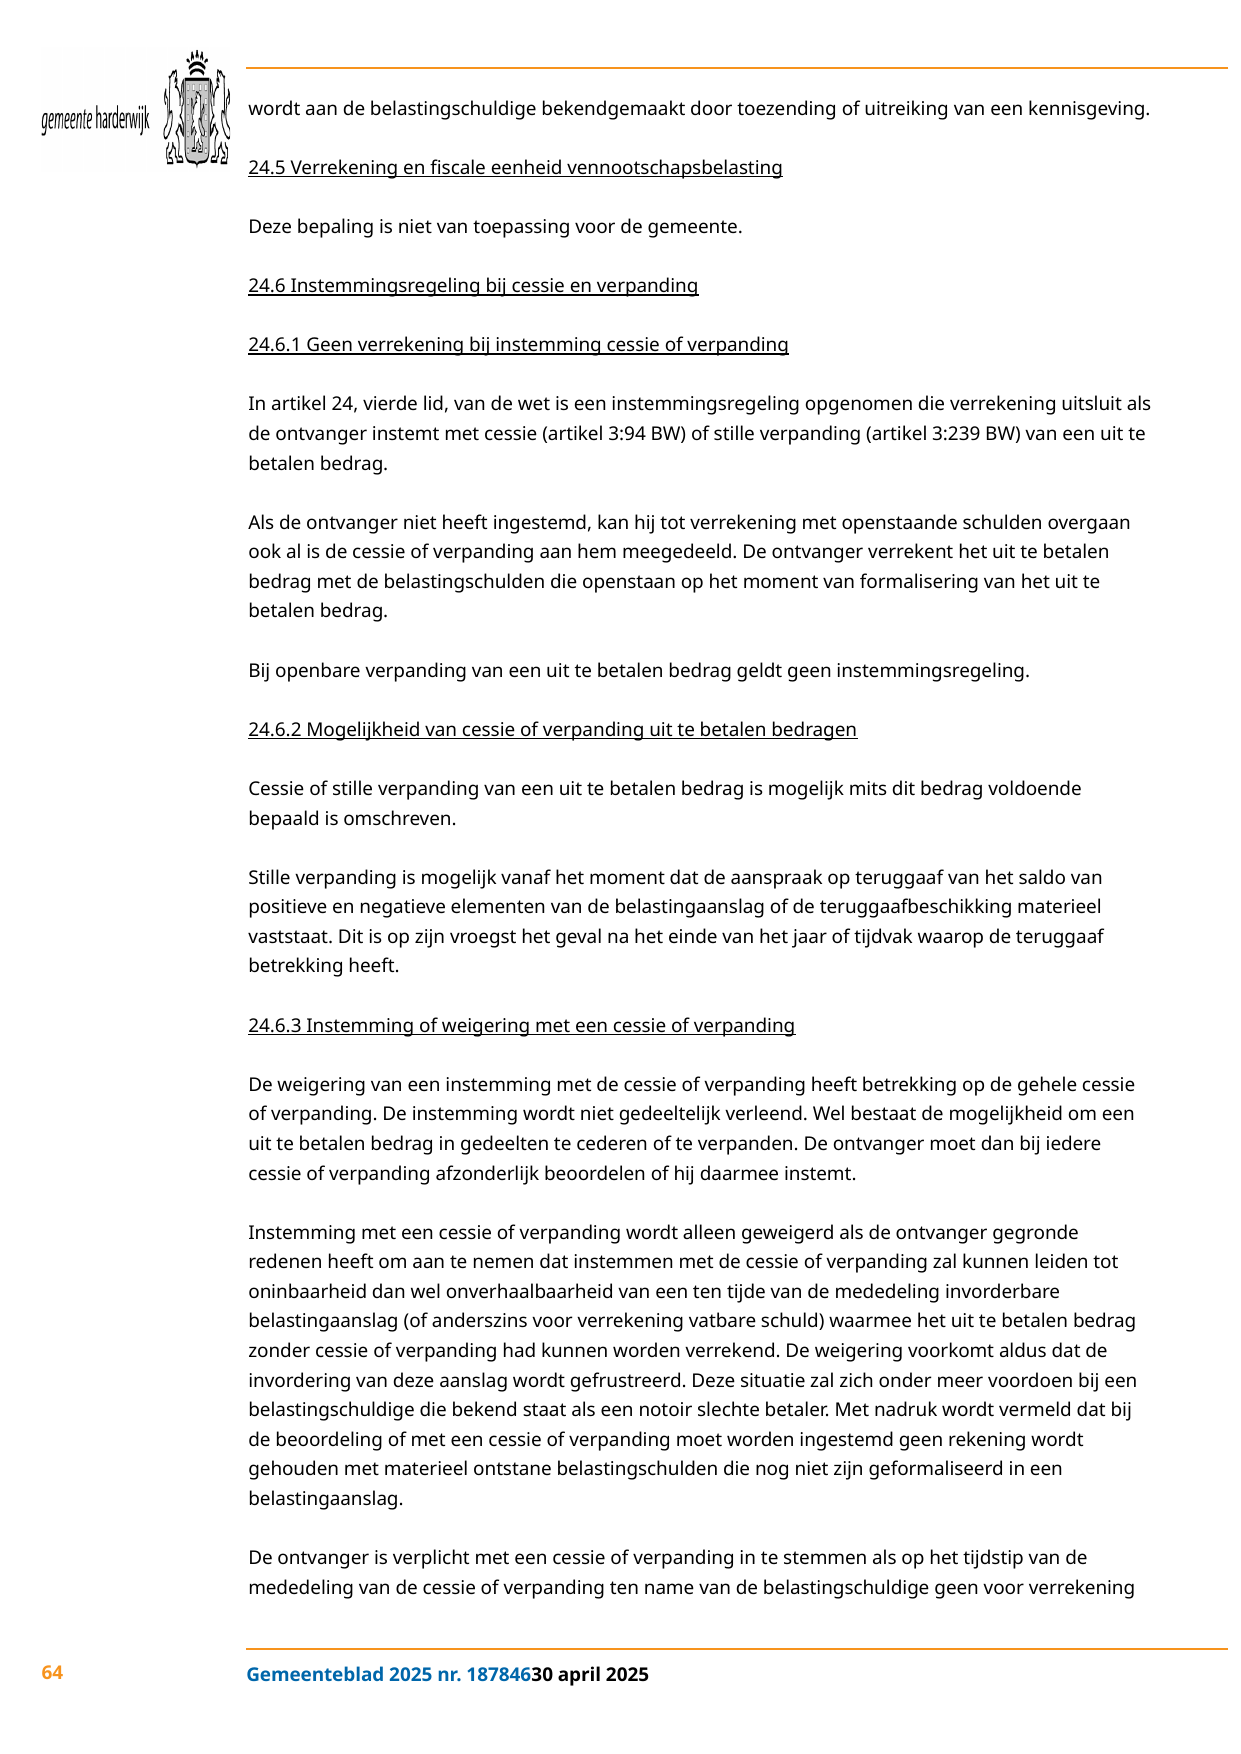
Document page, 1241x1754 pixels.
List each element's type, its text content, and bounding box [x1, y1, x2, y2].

text Als de ontvanger niet heeft ingestemd, kan hij tot verrekening met openstaande schulden overgaan ook al is de cessie of verpanding aan hem meegedeeld. De ontvanger verrekent het uit te betalen bedrag met de belastingschulden die openstaan op het moment van formalisering van het uit te betalen bedrag. [248, 509, 1152, 623]
text wordt aan de belastingschuldige bekendgemaakt door toezending of uitreiking van een kennisgeving. [248, 95, 1152, 121]
text De ontvanger is verplicht met een cessie of verpanding in te stemmen als op het tijdstip van de mededeling van de cessie of verpanding ten name van de belastingschuldige geen voor verrekening [248, 1544, 1152, 1600]
text Stille verpanding is mogelijk vanaf het moment dat de aanspraak op teruggaaf van het saldo van positieve en negatieve elementen van de belastingaanslag of de teruggaafbeschikking materieel vaststaat. Dit is op zijn vroegst het geval na het einde van het jaar of tijdvak waarop de teruggaaf betrekking heeft. [248, 864, 1152, 978]
text 24.6.3 Instemming of weigering met een cessie of verpanding [248, 1012, 1152, 1038]
text Cessie of stille verpanding van een uit te betalen bedrag is mogelijk mits dit bedrag voldoende bepaald is omschreven. [248, 775, 1152, 831]
text 24.6.1 Geen verrekening bij instemming cessie of verpanding [248, 331, 1152, 357]
picture [41, 47, 231, 172]
text 24.6.2 Mogelijkheid van cessie of verpanding uit te betalen bedragen [248, 716, 1152, 742]
text 24.6 Instemmingsregeling bij cessie en verpanding [248, 272, 1152, 298]
text De weigering van een instemming met de cessie of verpanding heeft betrekking op de gehele cessie of verpanding. De instemming wordt niet gedeeltelijk verleend. Wel bestaat de mogelijkheid om een uit te betalen bedrag in gedeelten te cederen of te verpanden. De ontvanger moet dan bij iedere cessie of verpanding afzonderlijk beoordelen of hij daarmee instemt. [248, 1071, 1152, 1186]
text Bij openbare verpanding van een uit te betalen bedrag geldt geen instemmingsregeling. [248, 657, 1152, 683]
text Instemming met een cessie of verpanding wordt alleen geweigerd als de ontvanger gegronde redenen heeft om aan te nemen dat instemmen met de cessie of verpanding zal kunnen leiden tot oninbaarheid dan wel onverhaalbaarheid van een ten tijde van de mededeling invorderbare belastingaanslag (of anderszins voor verrekening vatbare schuld) waarmee het uit te betalen bedrag zonder cessie of verpanding had kunnen worden verrekend. De weigering voorkomt aldus dat de invordering van deze aanslag wordt gefrustreerd. Deze situatie zal zich onder meer voordoen bij een belastingschuldige die bekend staat als een notoir slechte betaler. Met nadruk wordt vermeld dat bij de beoordeling of met een cessie of verpanding moet worden ingestemd geen rekening wordt gehouden met materieel ontstane belastingschulden die nog niet zijn geformaliseerd in een belastingaanslag. [248, 1219, 1152, 1511]
text 24.5 Verrekening en fiscale eenheid vennootschapsbelasting [248, 154, 1152, 180]
text In artikel 24, vierde lid, van de wet is een instemmingsregeling opgenomen die verrekening uitsluit als de ontvanger instemt met cessie (artikel 3:94 BW) of stille verpanding (artikel 3:239 BW) van een uit te betalen bedrag. [248, 391, 1152, 476]
text Deze bepaling is niet van toepassing voor de gemeente. [248, 213, 1152, 239]
